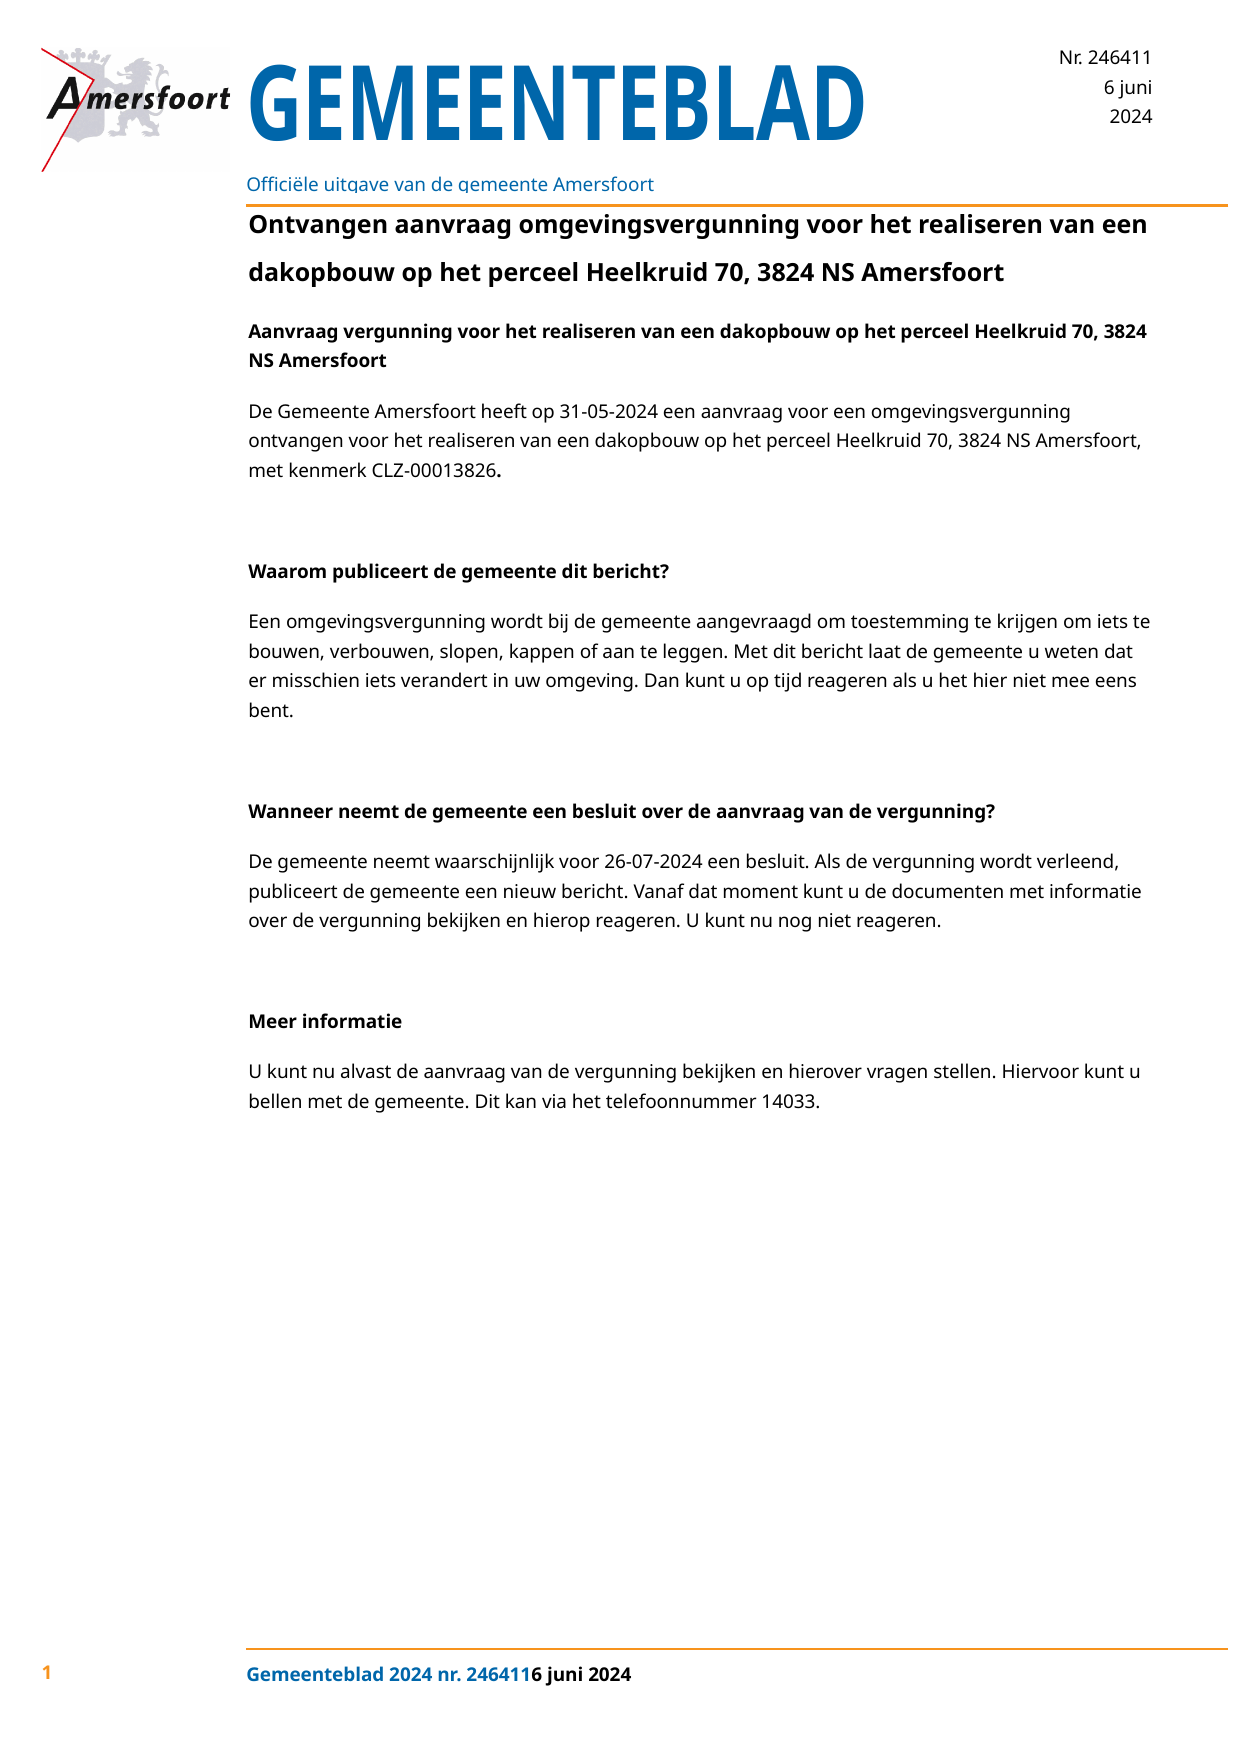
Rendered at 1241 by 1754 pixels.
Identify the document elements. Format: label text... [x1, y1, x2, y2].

text Een omgevingsvergunning wordt bij de gemeente aangevraagd om toestemming te krijgen om iets te bouwen, verbouwen, slopen, kappen of aan te leggen. Met dit bericht laat de gemeente u weten dat er misschien iets verandert in uw omgeving. Dan kunt u op tijd reageren als u het hier niet mee eens bent. [248, 608, 1152, 723]
text Ontvangen aanvraag omgevingsvergunning voor het realiseren van een dakopbouw op het perceel Heelkruid 70, 3824 NS Amersfoort [248, 207, 1152, 288]
picture [41, 47, 231, 172]
text Wanneer neemt de gemeente een besluit over de aanvraag van de vergunning? [248, 798, 1152, 824]
text De Gemeente Amersfoort heeft op 31-05-2024 een aanvraag voor een omgevingsvergunning ontvangen voor het realiseren van een dakopbouw op het perceel Heelkruid 70, 3824 NS Amersfoort, met kenmerk CLZ-00013826. [248, 398, 1152, 483]
text Waarom publiceert de gemeente dit bericht? [248, 558, 1152, 584]
text Aanvraag vergunning voor het realiseren van een dakopbouw op het perceel Heelkruid 70, 3824 NS Amersfoort [248, 318, 1152, 373]
text Meer informatie [248, 1008, 1152, 1034]
text De gemeente neemt waarschijnlijk voor 26-07-2024 een besluit. Als de vergunning wordt verleend, publiceert de gemeente een nieuw bericht. Vanaf dat moment kunt u de documenten met informatie over de vergunning bekijken en hierop reageren. U kunt nu nog niet reageren. [248, 848, 1152, 933]
text U kunt nu alvast de aanvraag van de vergunning bekijken en hierover vragen stellen. Hiervoor kunt u bellen met de gemeente. Dit kan via het telefoonnummer 14033. [248, 1059, 1152, 1114]
